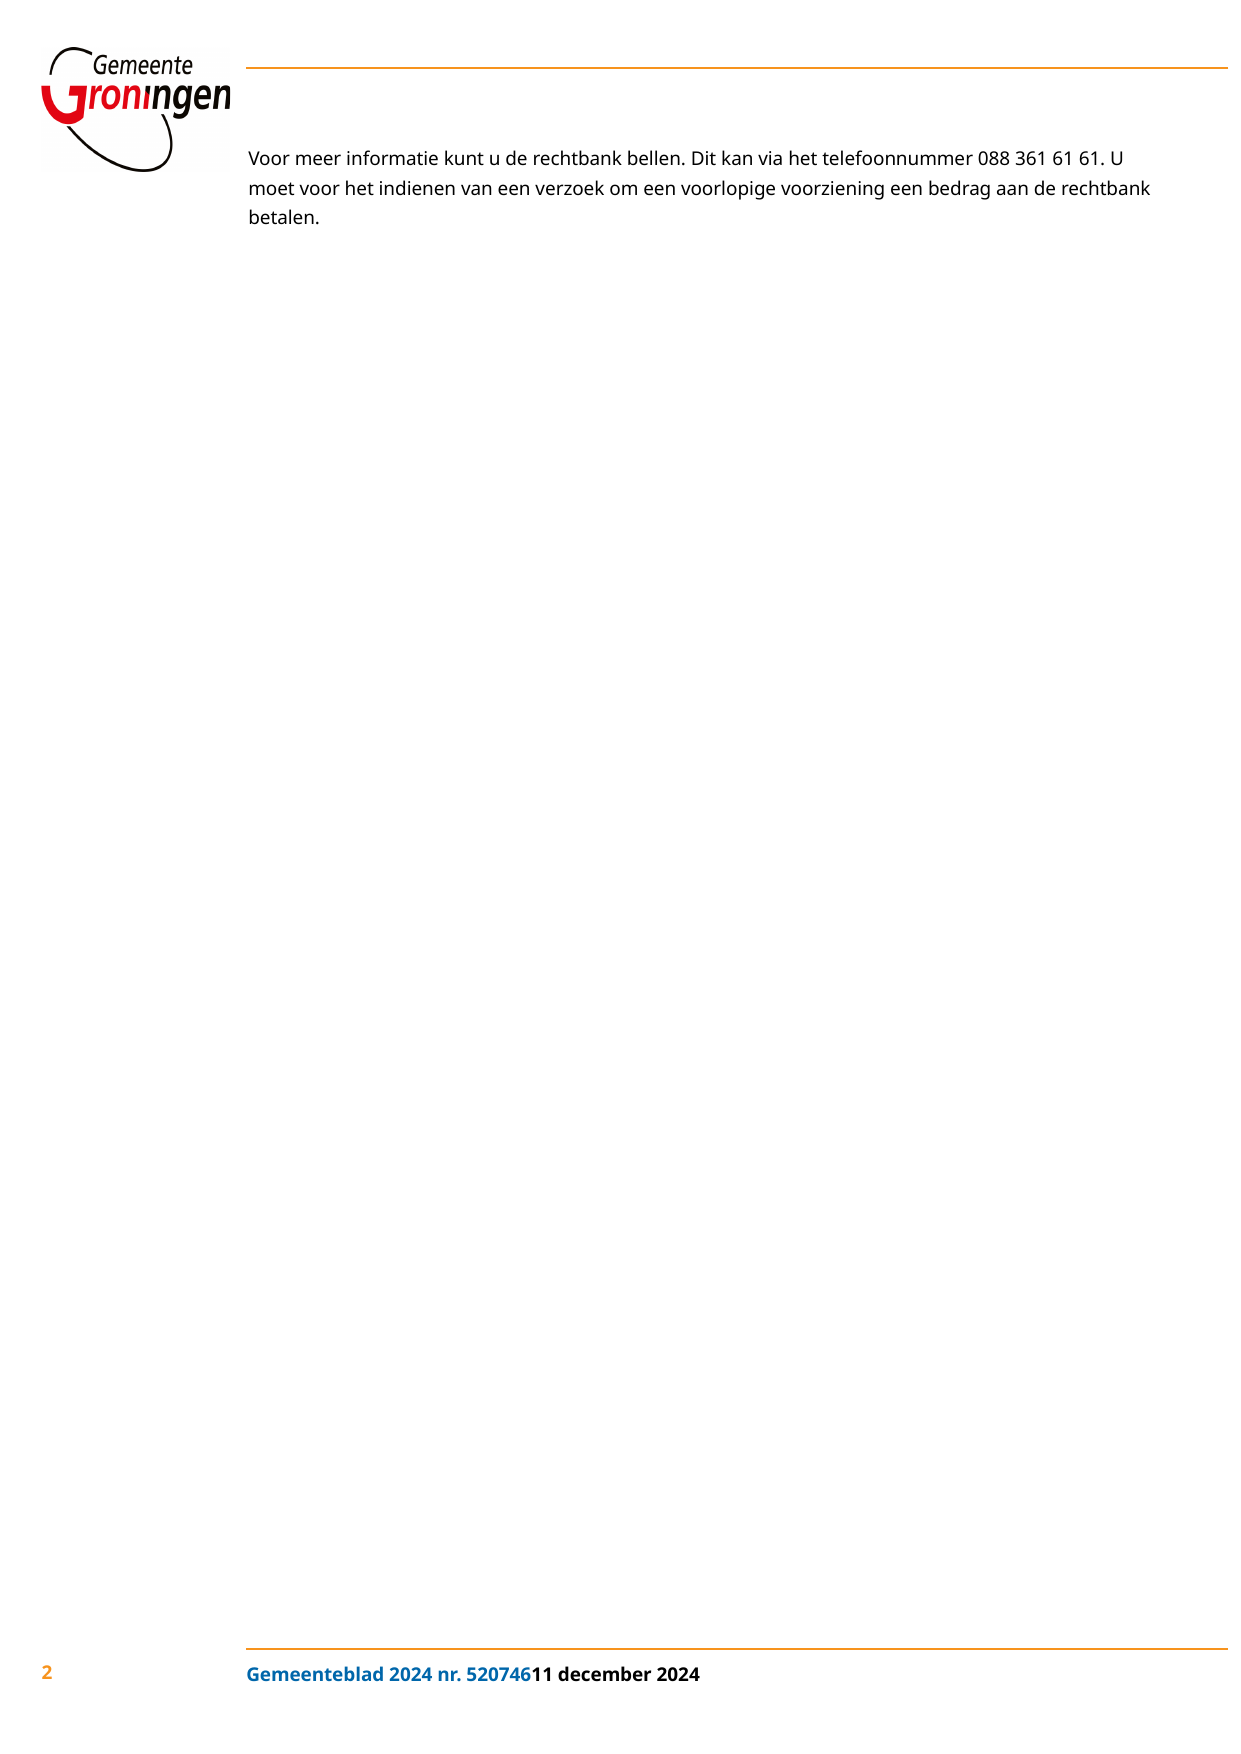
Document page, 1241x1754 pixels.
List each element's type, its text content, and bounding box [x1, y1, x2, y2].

text Voor meer informatie kunt u de rechtbank bellen. Dit kan via het telefoonnummer 088 361 61 61. U moet voor het indienen van een verzoek om een voorlopige voorziening een bedrag aan de rechtbank betalen. [248, 145, 1152, 230]
picture [41, 47, 231, 172]
